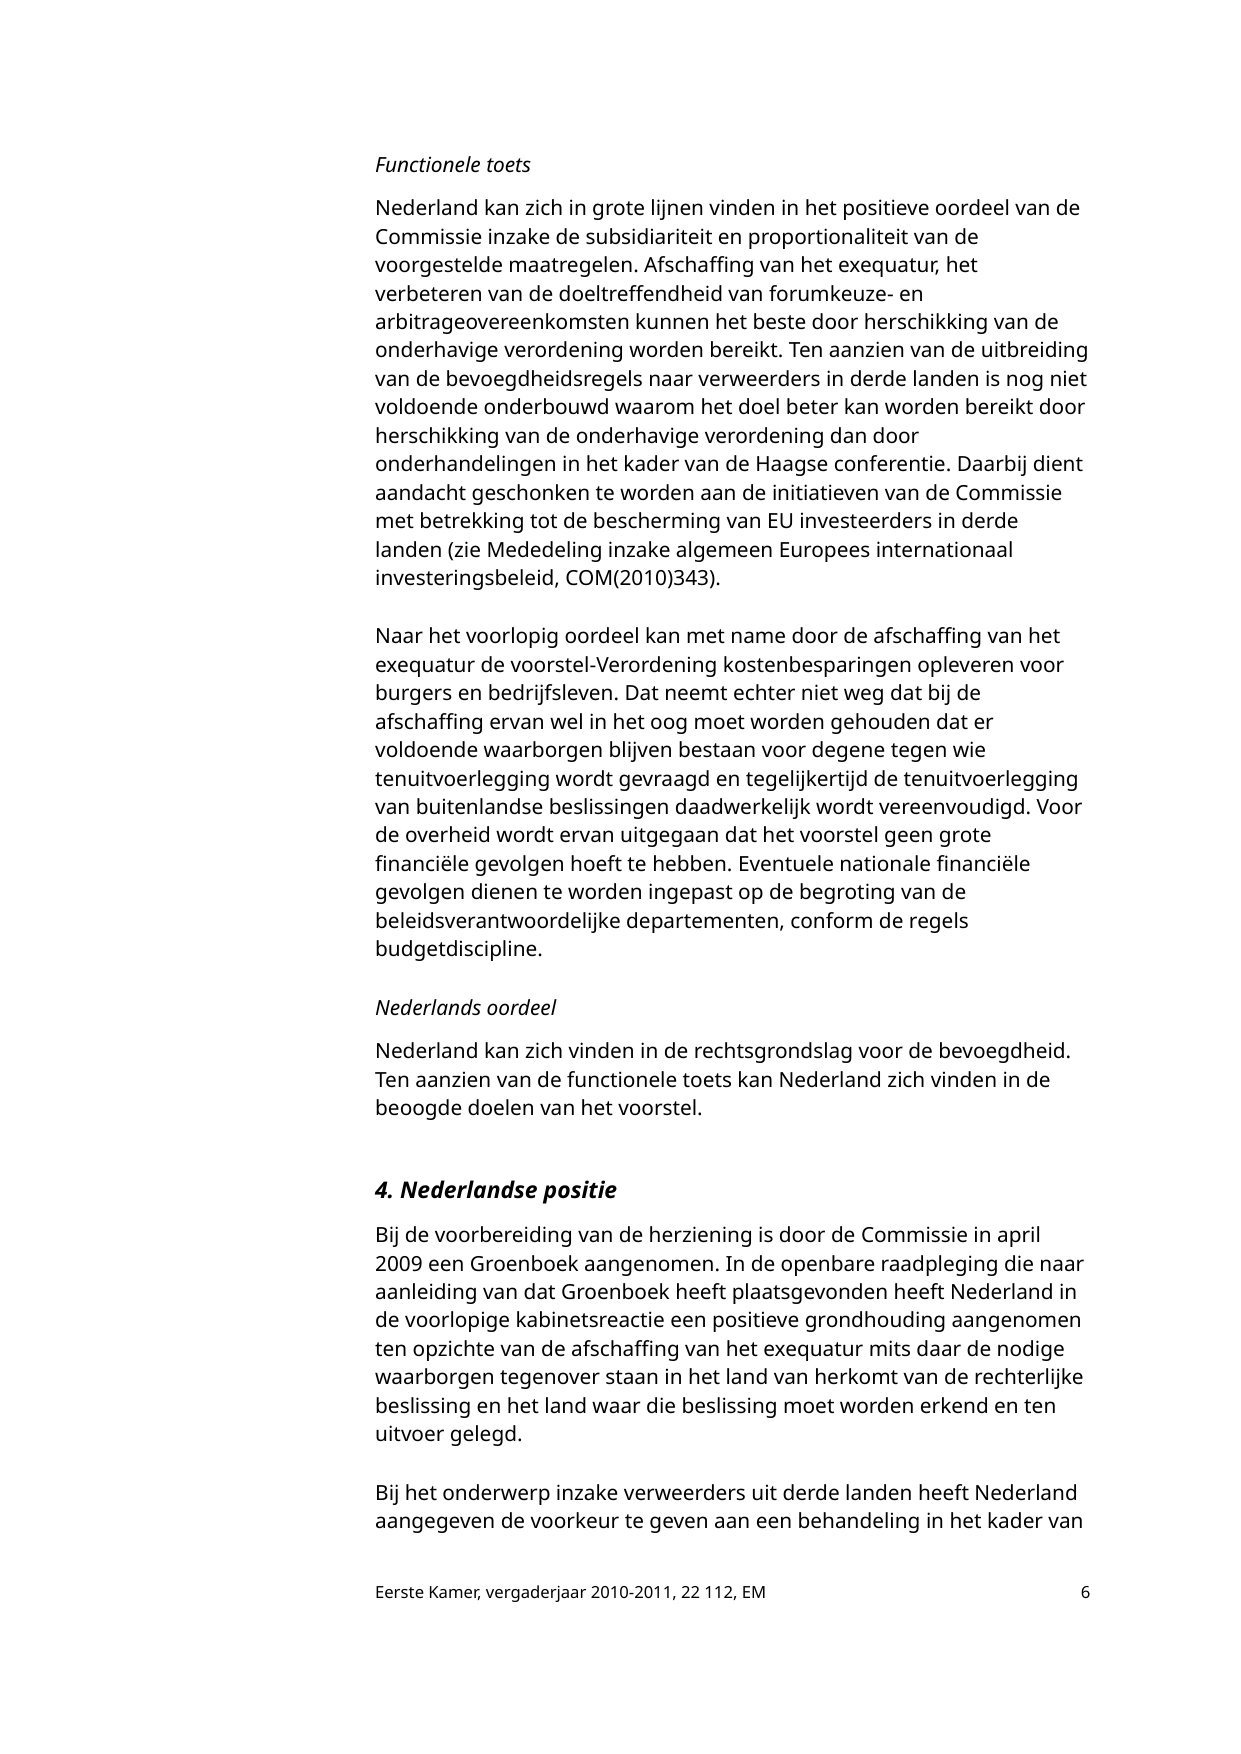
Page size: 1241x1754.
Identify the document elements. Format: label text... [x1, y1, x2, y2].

text Nederland kan zich vinden in de rechtsgrondslag voor de bevoegdheid. Ten aanzien van de functionele toets kan Nederland zich vinden in de beoogde doelen van het voorstel. [375, 1036, 1090, 1122]
text Nederland kan zich in grote lijnen vinden in het positieve oordeel van de Commissie inzake de subsidiariteit en proportionaliteit van de voorgestelde maatregelen. Afschaffing van het exequatur, het verbeteren van de doeltreffendheid van forumkeuze- en arbitrageovereenkomsten kunnen het beste door herschikking van de onderhavige verordening worden bereikt. Ten aanzien van de uitbreiding van de bevoegdheidsregels naar verweerders in derde landen is nog niet voldoende onderbouwd waarom het doel beter kan worden bereikt door herschikking van de onderhavige verordening dan door onderhandelingen in het kader van de Haagse conferentie. Daarbij dient aandacht geschonken te worden aan de initiatieven van de Commissie met betrekking tot de bescherming van EU investeerders in derde landen (zie Mededeling inzake algemeen Europees internationaal investeringsbeleid, COM(2010)343). [375, 193, 1090, 592]
subtitle 4. Nederlandse positie [375, 1174, 1090, 1205]
text Functionele toets [375, 150, 1090, 178]
text Naar het voorlopig oordeel kan met name door de afschaffing van het exequatur de voorstel-Verordening kostenbesparingen opleveren voor burgers en bedrijfsleven. Dat neemt echter niet weg dat bij de afschaffing ervan wel in het oog moet worden gehouden dat er voldoende waarborgen blijven bestaan voor degene tegen wie tenuitvoerlegging wordt gevraagd en tegelijkertijd de tenuitvoerlegging van buitenlandse beslissingen daadwerkelijk wordt vereenvoudigd. Voor de overheid wordt ervan uitgegaan dat het voorstel geen grote financiële gevolgen hoeft te hebben. Eventuele nationale financiële gevolgen dienen te worden ingepast op de begroting van de beleidsverantwoordelijke departementen, conform de regels budgetdiscipline. [375, 622, 1090, 963]
text Nederlands oordeel [375, 993, 1090, 1021]
text Bij het onderwerp inzake verweerders uit derde landen heeft Nederland aangegeven de voorkeur te geven aan een behandeling in het kader van [375, 1478, 1090, 1535]
text Bij de voorbereiding van de herziening is door de Commissie in april 2009 een Groenboek aangenomen. In de openbare raadpleging die naar aanleiding van dat Groenboek heeft plaatsgevonden heeft Nederland in de voorlopige kabinetsreactie een positieve grondhouding aangenomen ten opzichte van de afschaffing van het exequatur mits daar de nodige waarborgen tegenover staan in het land van herkomt van de rechterlijke beslissing en het land waar die beslissing moet worden erkend en ten uitvoer gelegd. [375, 1220, 1090, 1448]
